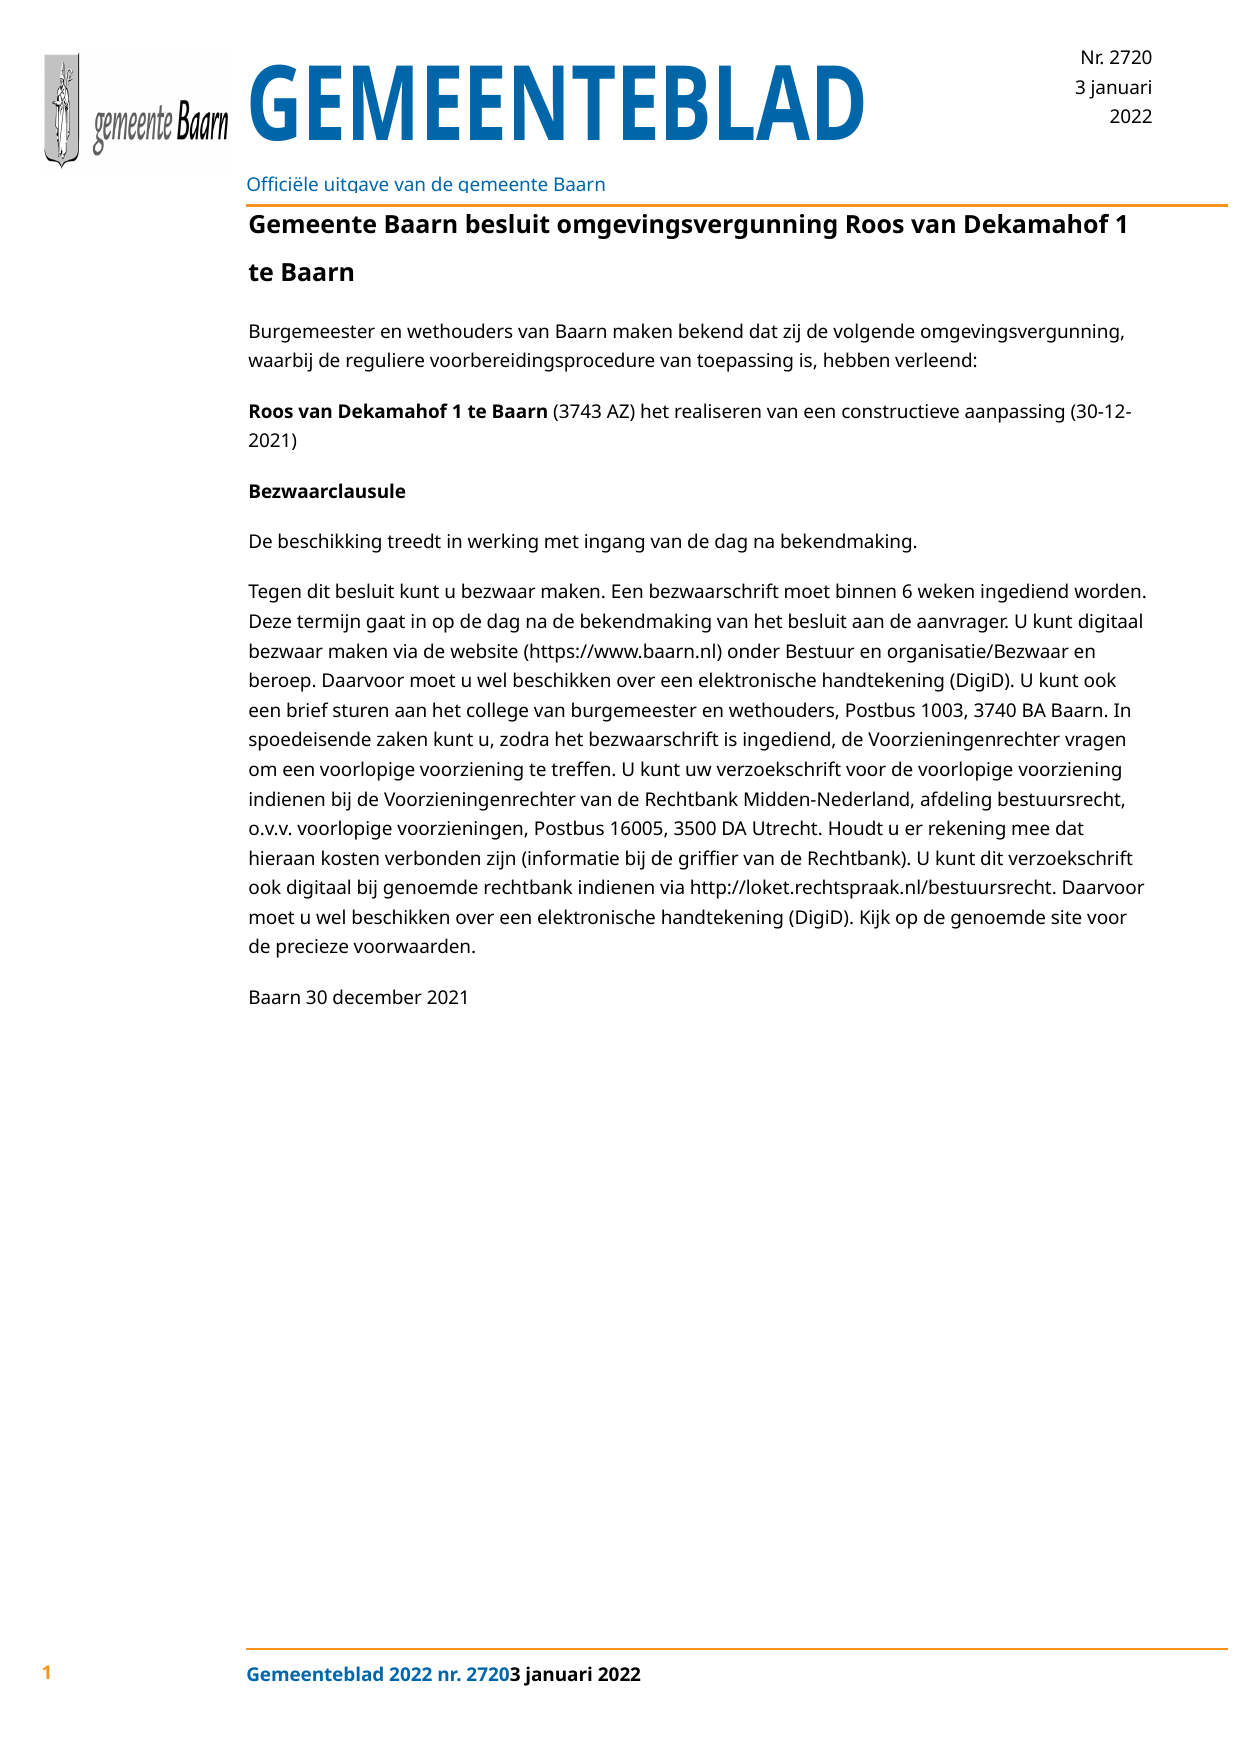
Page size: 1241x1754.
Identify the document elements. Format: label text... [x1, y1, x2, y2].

text Roos van Dekamahof 1 te Baarn (3743 AZ) het realiseren van een constructieve aanpassing (30-12-2021) [248, 398, 1152, 453]
text Baarn 30 december 2021 [248, 984, 1152, 1010]
text Gemeente Baarn besluit omgevingsvergunning Roos van Dekamahof 1 te Baarn [248, 207, 1152, 288]
picture [41, 47, 231, 172]
text Bezwaarclausule [248, 478, 1152, 504]
text De beschikking treedt in werking met ingang van de dag na bekendmaking. [248, 528, 1152, 554]
text Burgemeester en wethouders van Baarn maken bekend dat zij de volgende omgevingsvergunning, waarbij de reguliere voorbereidingsprocedure van toepassing is, hebben verleend: [248, 318, 1152, 373]
text Tegen dit besluit kunt u bezwaar maken. Een bezwaarschrift moet binnen 6 weken ingediend worden. Deze termijn gaat in op de dag na de bekendmaking van het besluit aan de aanvrager. U kunt digitaal bezwaar maken via de website (https://www.baarn.nl) onder Bestuur en organisatie/Bezwaar en beroep. Daarvoor moet u wel beschikken over een elektronische handtekening (DigiD). U kunt ook een brief sturen aan het college van burgemeester en wethouders, Postbus 1003, 3740 BA Baarn. In spoedeisende zaken kunt u, zodra het bezwaarschrift is ingediend, de Voorzieningenrechter vragen om een voorlopige voorziening te treffen. U kunt uw verzoekschrift voor de voorlopige voorziening indienen bij de Voorzieningenrechter van de Rechtbank Midden-Nederland, afdeling bestuursrecht, o.v.v. voorlopige voorzieningen, Postbus 16005, 3500 DA Utrecht. Houdt u er rekening mee dat hieraan kosten verbonden zijn (informatie bij de griffier van de Rechtbank). U kunt dit verzoekschrift ook digitaal bij genoemde rechtbank indienen via http://loket.rechtspraak.nl/bestuursrecht. Daarvoor moet u wel beschikken over een elektronische handtekening (DigiD). Kijk op de genoemde site voor de precieze voorwaarden. [248, 579, 1152, 959]
